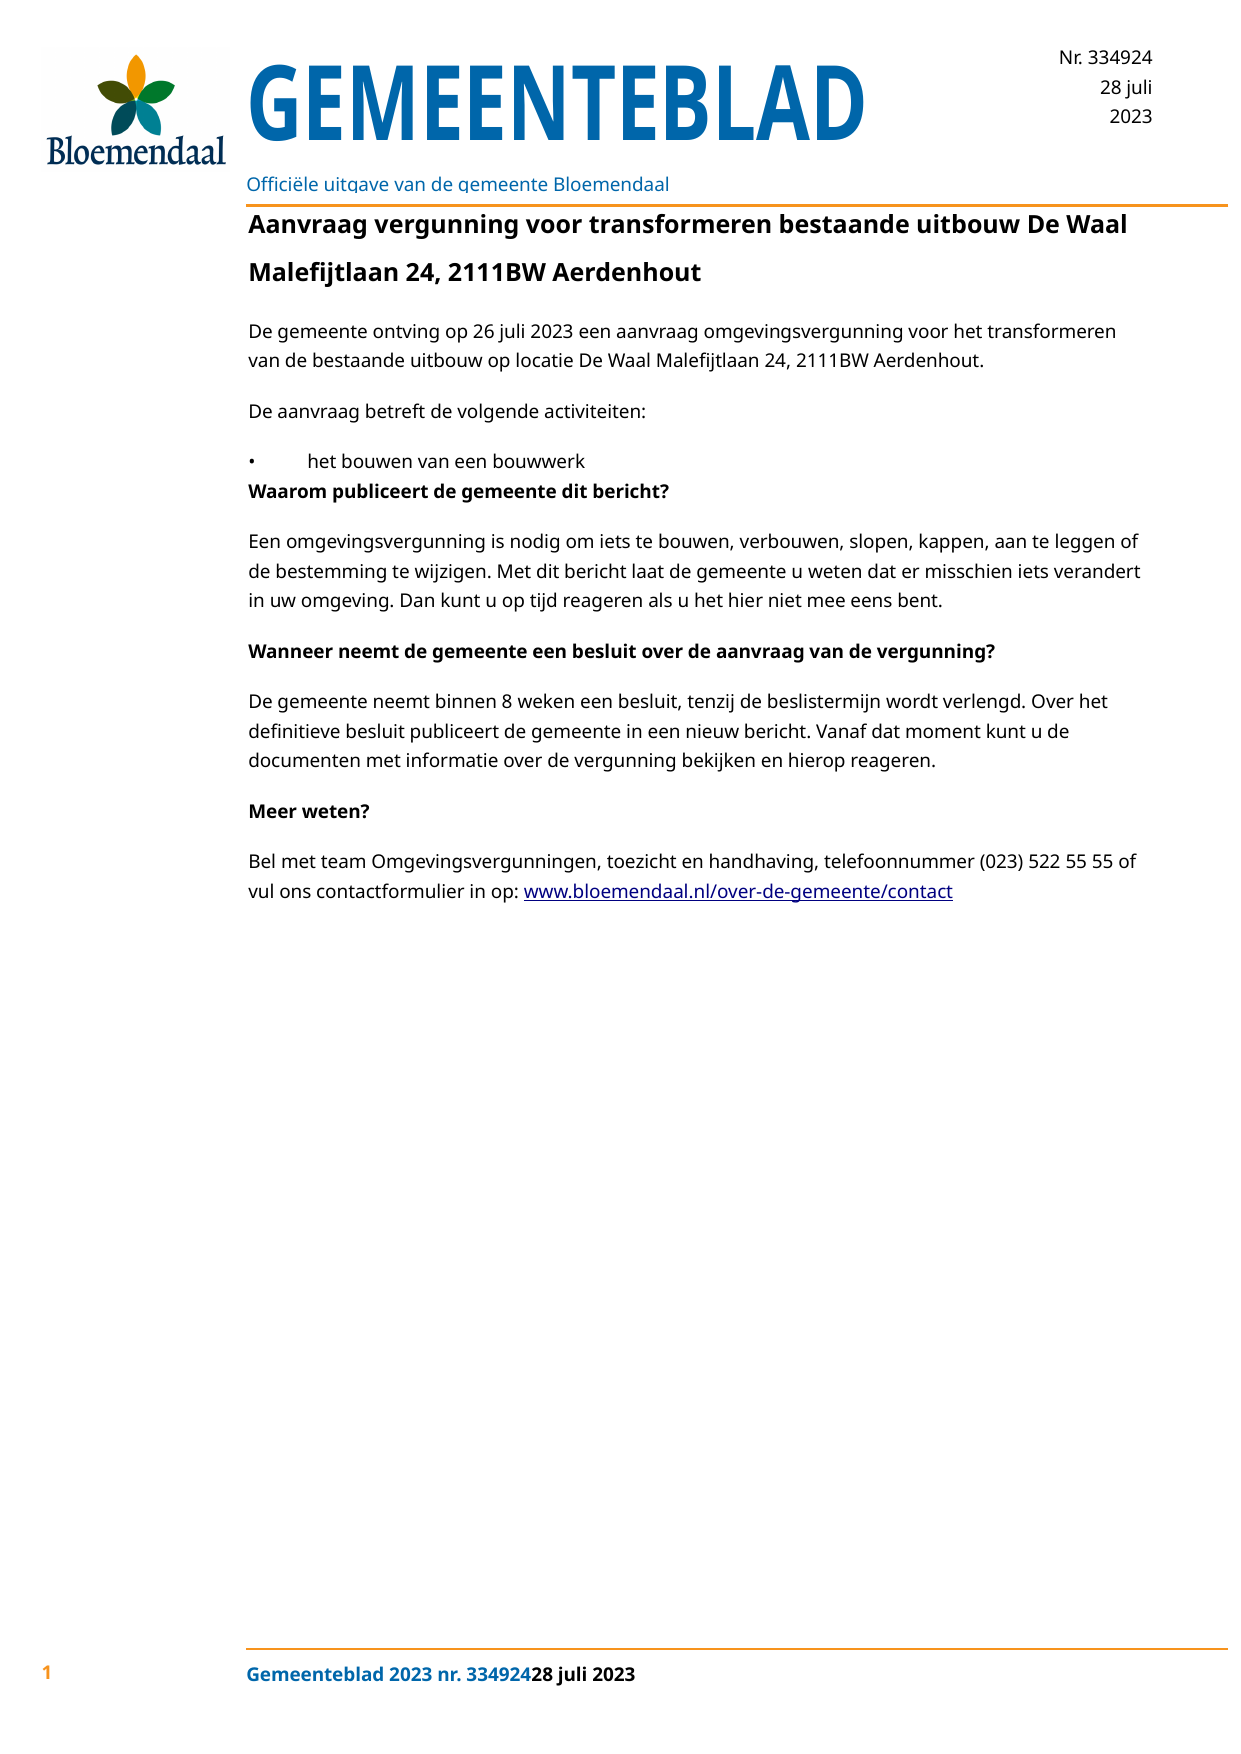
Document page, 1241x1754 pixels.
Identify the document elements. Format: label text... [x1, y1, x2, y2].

list het bouwen van een bouwwerk [248, 448, 1152, 474]
text Meer weten? [248, 798, 1152, 824]
text Bel met team Omgevingsvergunningen, toezicht en handhaving, telefoonnummer (023) 522 55 55 of vul ons contactformulier in op: www.bloemendaal.nl/over-de-gemeente/contact [248, 848, 1152, 904]
text De gemeente ontving op 26 juli 2023 een aanvraag omgevingsvergunning voor het transformeren van de bestaande uitbouw op locatie De Waal Malefijtlaan 24, 2111BW Aerdenhout. [248, 318, 1152, 373]
text Wanneer neemt de gemeente een besluit over de aanvraag van de vergunning? [248, 638, 1152, 664]
text De gemeente neemt binnen 8 weken een besluit, tenzij de beslistermijn wordt verlengd. Over het definitieve besluit publiceert de gemeente in een nieuw bericht. Vanaf dat moment kunt u de documenten met informatie over de vergunning bekijken en hierop reageren. [248, 688, 1152, 773]
picture [41, 47, 231, 172]
text Aanvraag vergunning voor transformeren bestaande uitbouw De Waal Malefijtlaan 24, 2111BW Aerdenhout [248, 207, 1152, 288]
text Een omgevingsvergunning is nodig om iets te bouwen, verbouwen, slopen, kappen, aan te leggen of de bestemming te wijzigen. Met dit bericht laat de gemeente u weten dat er misschien iets verandert in uw omgeving. Dan kunt u op tijd reageren als u het hier niet mee eens bent. [248, 528, 1152, 613]
text Waarom publiceert de gemeente dit bericht? [248, 478, 1152, 504]
text De aanvraag betreft de volgende activiteiten: [248, 398, 1152, 424]
